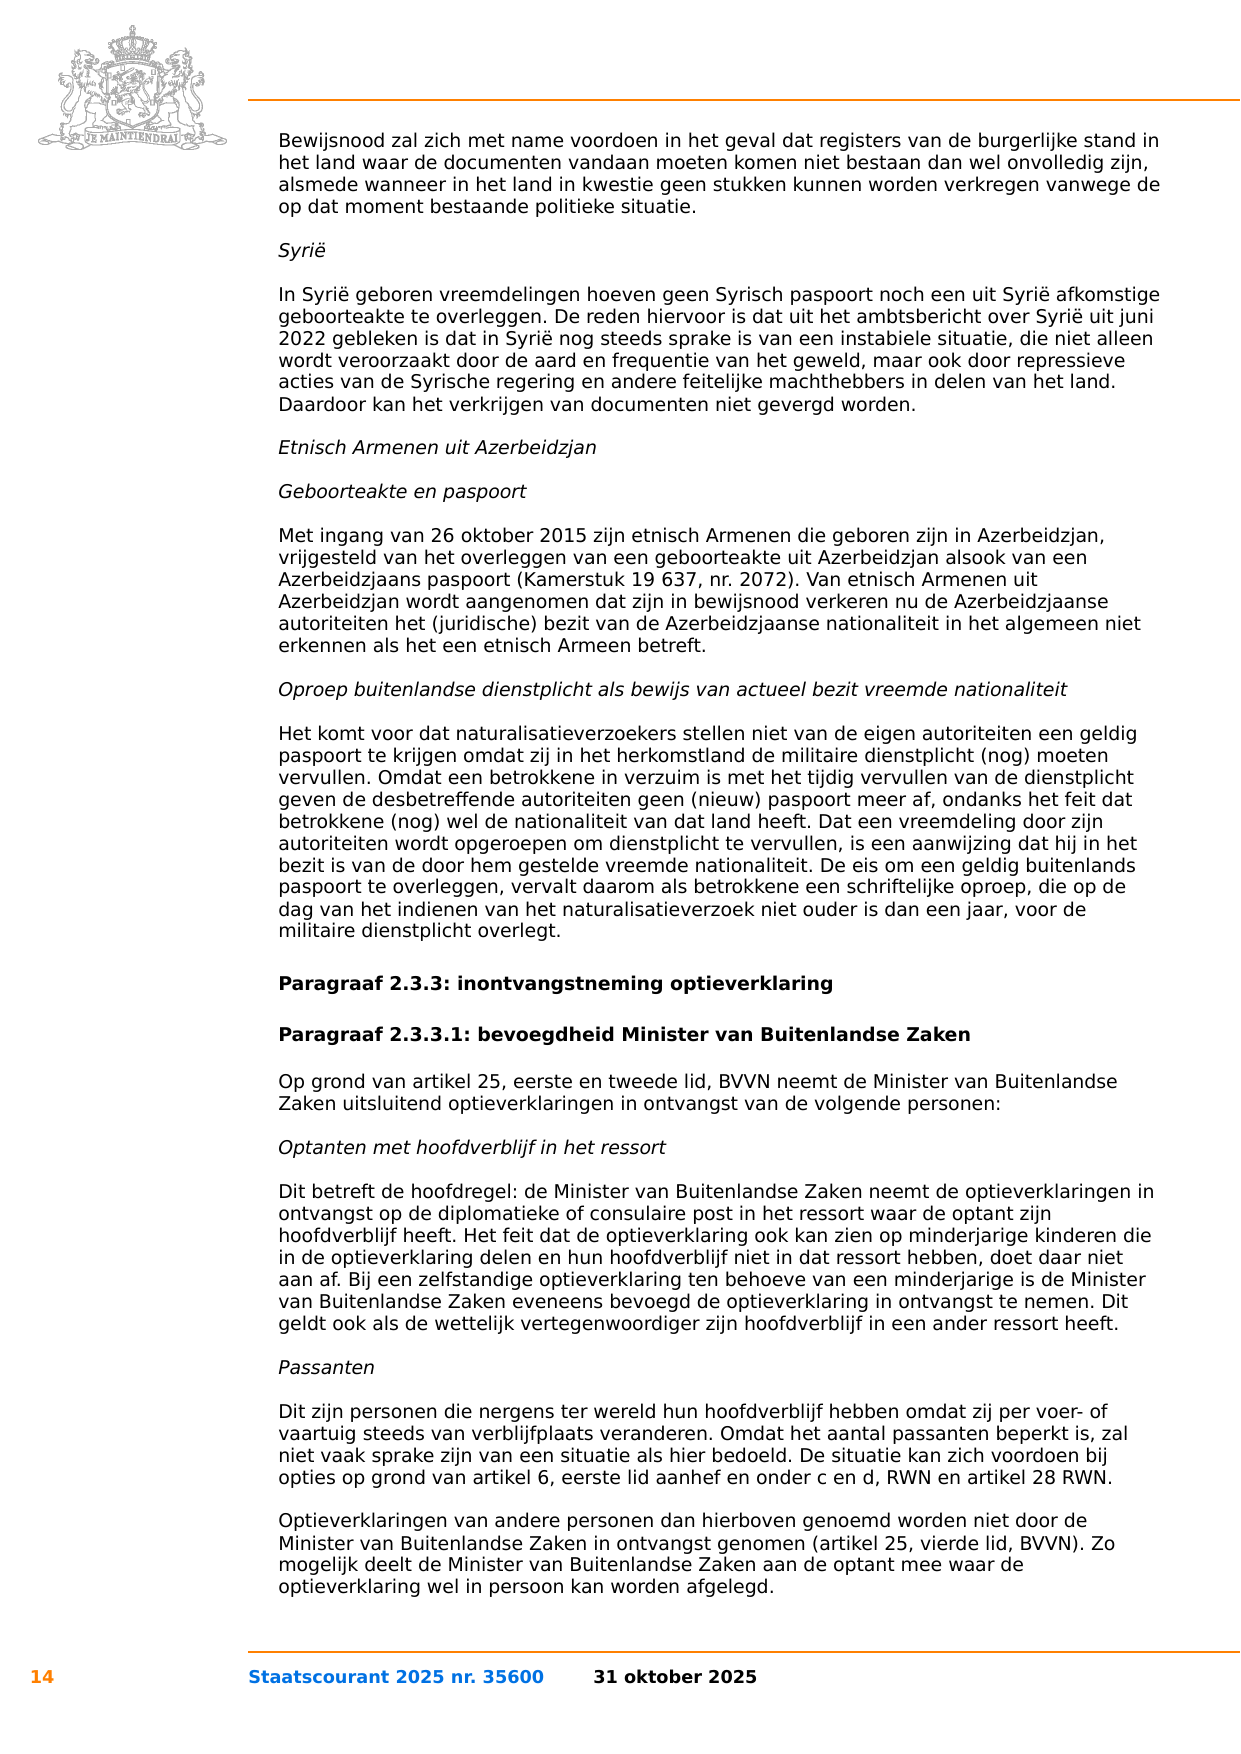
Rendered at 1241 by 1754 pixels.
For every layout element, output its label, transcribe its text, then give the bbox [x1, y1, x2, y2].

subtitle Paragraaf 2.3.3: inontvangstneming optieverklaring [278, 972, 1163, 994]
text Dit betreft de hoofdregel: de Minister van Buitenlandse Zaken neemt de optieverklaringen in ontvangst op de diplomatieke of consulaire post in het ressort waar de optant zijn hoofdverblijf heeft. Het feit dat de optieverklaring ook kan zien op minderjarige kinderen die in de optieverklaring delen en hun hoofdverblijf niet in dat ressort hebben, doet daar niet aan af. Bij een zelfstandige optieverklaring ten behoeve van een minderjarige is de Minister van Buitenlandse Zaken eveneens bevoegd de optieverklaring in ontvangst te nemen. Dit geldt ook als de wettelijk vertegenwoordiger zijn hoofdverblijf in een ander ressort heeft. [278, 1181, 1163, 1335]
subtitle Optanten met hoofdverblijf in het ressort [278, 1137, 1163, 1159]
picture [38, 25, 227, 150]
text Met ingang van 26 oktober 2015 zijn etnisch Armenen die geboren zijn in Azerbeidzjan, vrijgesteld van het overleggen van een geboorteakte uit Azerbeidzjan alsook van een Azerbeidzjaans paspoort (Kamerstuk 19 637, nr. 2072). Van etnisch Armenen uit Azerbeidzjan wordt aangenomen dat zijn in bewijsnood verkeren nu de Azerbeidzjaanse autoriteiten het (juridische) bezit van de Azerbeidzjaanse nationaliteit in het algemeen niet erkennen als het een etnisch Armeen betreft. [278, 525, 1163, 657]
subtitle Paragraaf 2.3.3.1: bevoegdheid Minister van Buitenlandse Zaken [278, 1024, 1163, 1046]
subtitle Oproep buitenlandse dienstplicht als bewijs van actueel bezit vreemde nationaliteit [278, 679, 1163, 701]
text In Syrië geboren vreemdelingen hoeven geen Syrisch paspoort noch een uit Syrië afkomstige geboorteakte te overleggen. De reden hiervoor is dat uit het ambtsbericht over Syrië uit juni 2022 gebleken is dat in Syrië nog steeds sprake is van een instabiele situatie, die niet alleen wordt veroorzaakt door de aard en frequentie van het geweld, maar ook door repressieve acties van de Syrische regering en andere feitelijke machthebbers in delen van het land. Daardoor kan het verkrijgen van documenten niet gevergd worden. [278, 283, 1163, 415]
text Het komt voor dat naturalisatieverzoekers stellen niet van de eigen autoriteiten een geldig paspoort te krijgen omdat zij in het herkomstland de militaire dienstplicht (nog) moeten vervullen. Omdat een betrokkene in verzuim is met het tijdig vervullen van de dienstplicht geven de desbetreffende autoriteiten geen (nieuw) paspoort meer af, ondanks het feit dat betrokkene (nog) wel de nationaliteit van dat land heeft. Dat een vreemdeling door zijn autoriteiten wordt opgeroepen om dienstplicht te vervullen, is een aanwijzing dat hij in het bezit is van de door hem gestelde vreemde nationaliteit. De eis om een geldig buitenlands paspoort te overleggen, vervalt daarom als betrokkene een schriftelijke oproep, die op de dag van het indienen van het naturalisatieverzoek niet ouder is dan een jaar, voor de militaire dienstplicht overlegt. [278, 723, 1163, 942]
text Bewijsnood zal zich met name voordoen in het geval dat registers van de burgerlijke stand in het land waar de documenten vandaan moeten komen niet bestaan dan wel onvolledig zijn, alsmede wanneer in het land in kwestie geen stukken kunnen worden verkregen vanwege de op dat moment bestaande politieke situatie. [278, 130, 1163, 218]
text Dit zijn personen die nergens ter wereld hun hoofdverblijf hebben omdat zij per voer- of vaartuig steeds van verblijfplaats veranderen. Omdat het aantal passanten beperkt is, zal niet vaak sprake zijn van een situatie als hier bedoeld. De situatie kan zich voordoen bij opties op grond van artikel 6, eerste lid aanhef en onder c en d, RWN en artikel 28 RWN. [278, 1401, 1163, 1488]
subtitle Geboorteakte en paspoort [278, 481, 1163, 503]
subtitle Etnisch Armenen uit Azerbeidzjan [278, 437, 1163, 459]
text Optieverklaringen van andere personen dan hierboven genoemd worden niet door de Minister van Buitenlandse Zaken in ontvangst genomen (artikel 25, vierde lid, BVVN). Zo mogelijk deelt de Minister van Buitenlandse Zaken aan de optant mee waar de optieverklaring wel in persoon kan worden afgelegd. [278, 1510, 1163, 1598]
subtitle Passanten [278, 1357, 1163, 1379]
text Op grond van artikel 25, eerste en tweede lid, BVVN neemt de Minister van Buitenlandse Zaken uitsluitend optieverklaringen in ontvangst van de volgende personen: [278, 1071, 1163, 1115]
subtitle Syrië [278, 240, 1163, 262]
